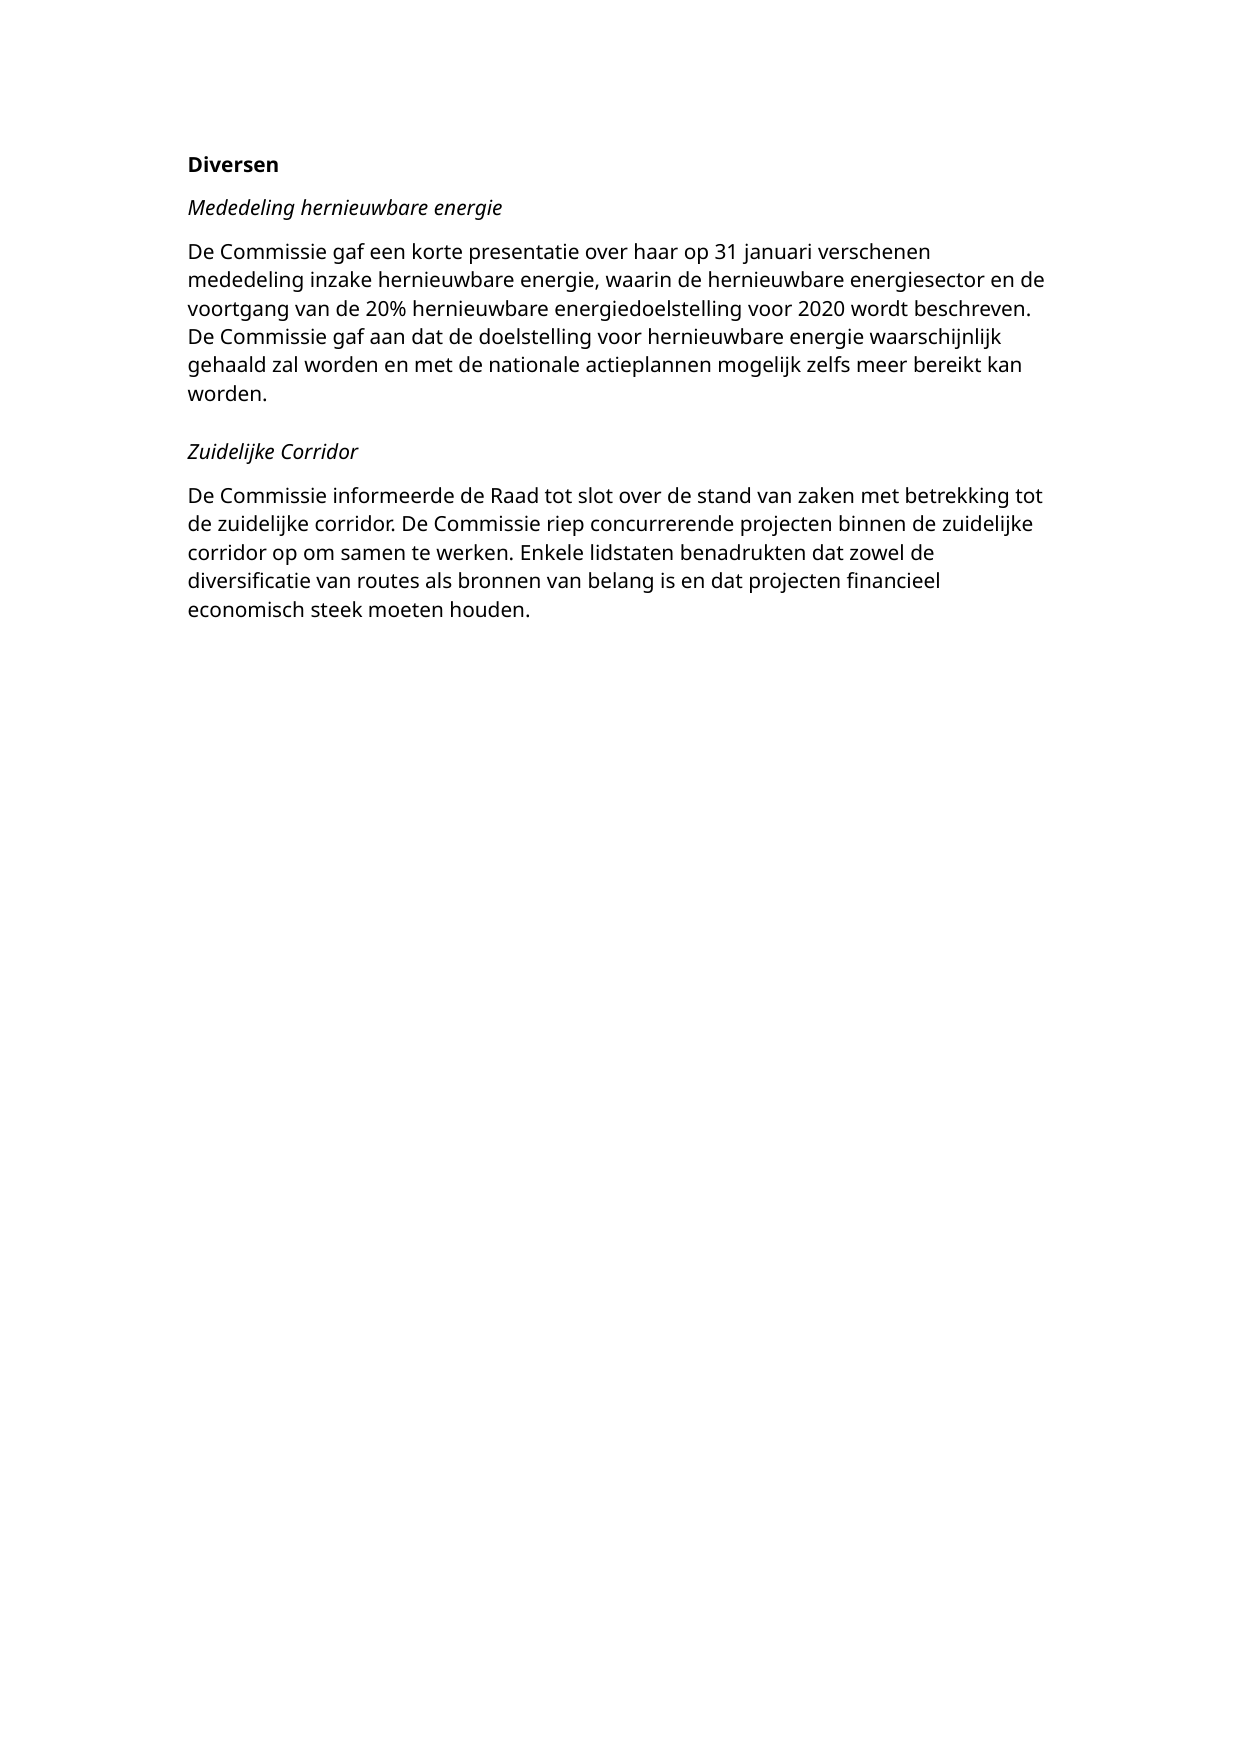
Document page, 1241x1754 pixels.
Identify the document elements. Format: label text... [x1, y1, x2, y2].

text Mededeling hernieuwbare energie [187, 193, 1053, 222]
text De Commissie gaf een korte presentatie over haar op 31 januari verschenen mededeling inzake hernieuwbare energie, waarin de hernieuwbare energiesector en de voortgang van de 20% hernieuwbare energiedoelstelling voor 2020 wordt beschreven. De Commissie gaf aan dat de doelstelling voor hernieuwbare energie waarschijnlijk gehaald zal worden en met de nationale actieplannen mogelijk zelfs meer bereikt kan worden. [187, 237, 1053, 407]
text Zuidelijke Corridor [187, 437, 1053, 466]
text De Commissie informeerde de Raad tot slot over de stand van zaken met betrekking tot de zuidelijke corridor. De Commissie riep concurrerende projecten binnen de zuidelijke corridor op om samen te werken. Enkele lidstaten benadrukten dat zowel de diversificatie van routes als bronnen van belang is en dat projecten financieel economisch steek moeten houden. [187, 481, 1053, 623]
text Diversen [187, 150, 1053, 178]
